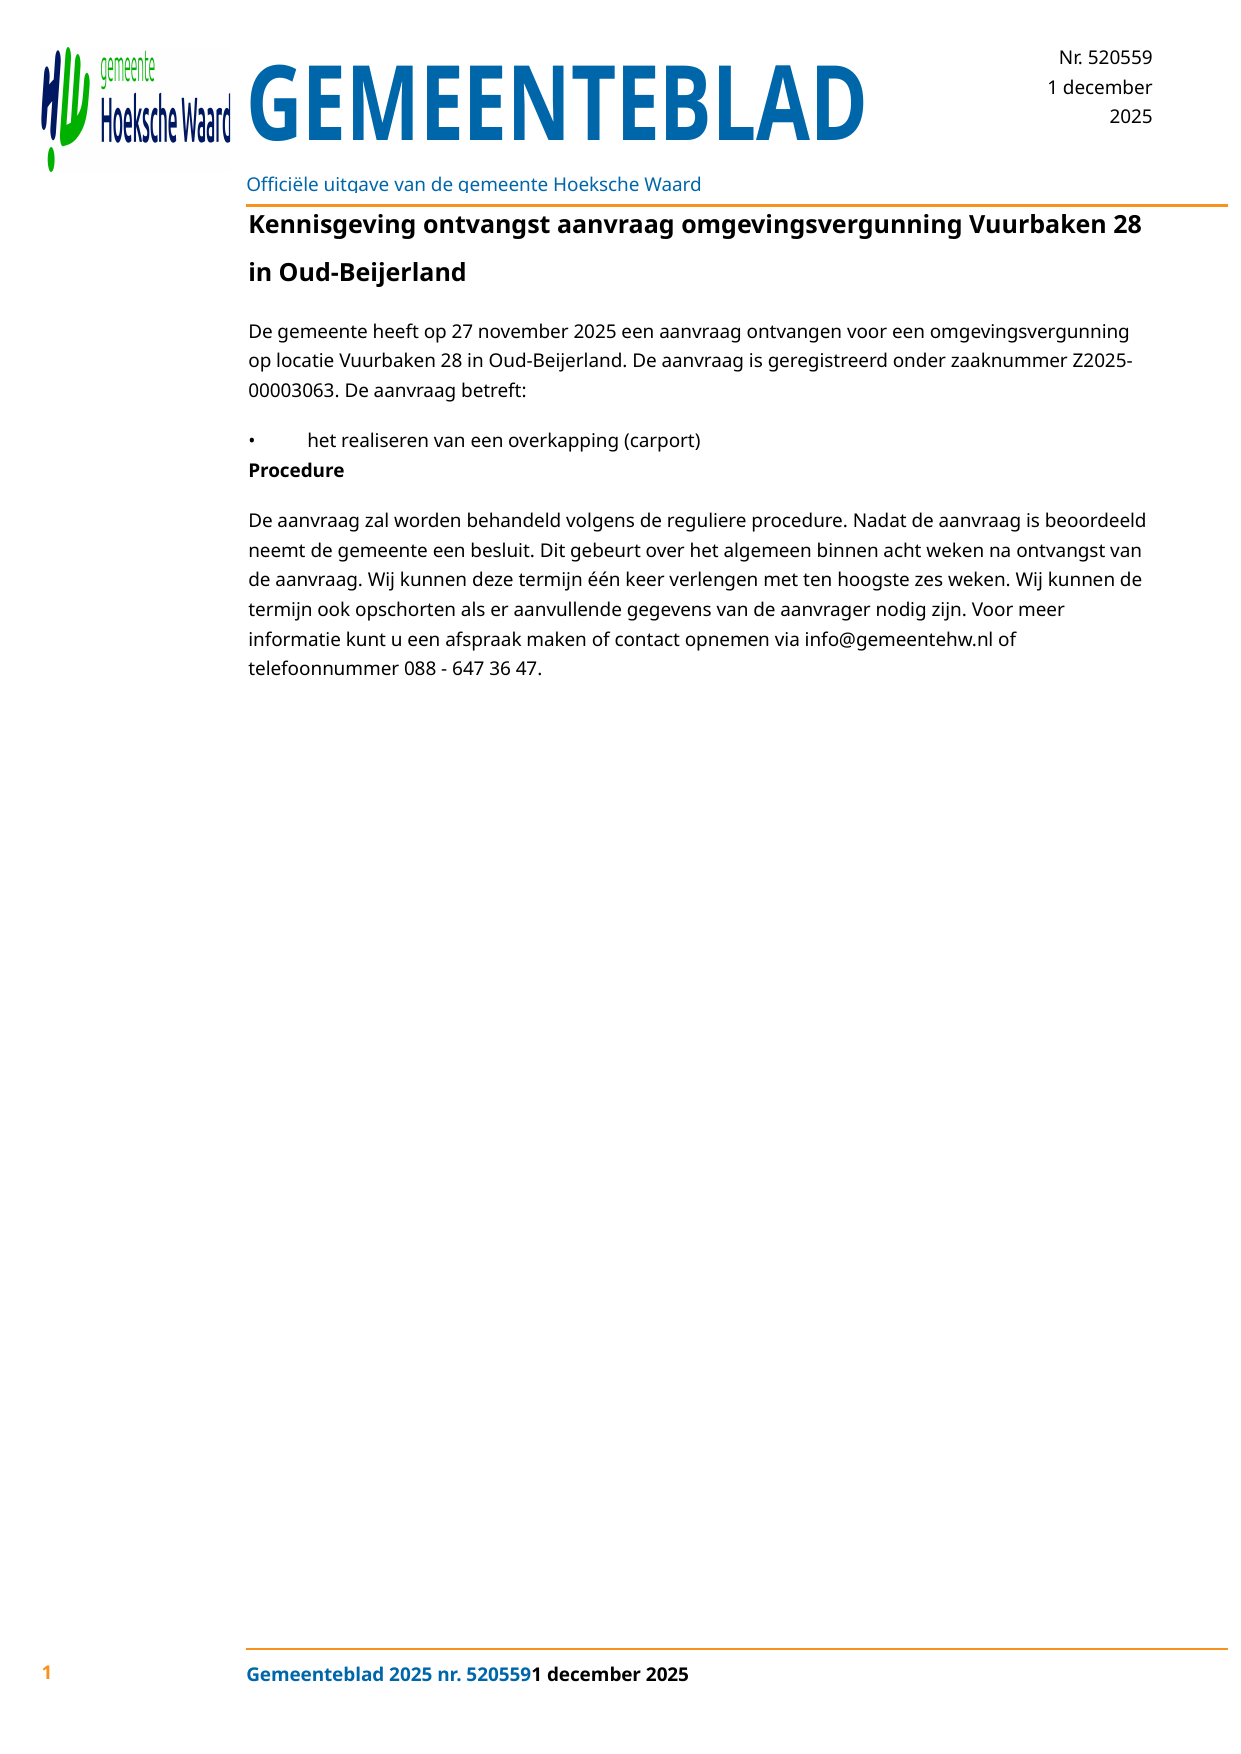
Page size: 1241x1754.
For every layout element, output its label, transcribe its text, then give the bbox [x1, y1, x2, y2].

text Kennisgeving ontvangst aanvraag omgevingsvergunning Vuurbaken 28 in Oud-Beijerland [248, 207, 1152, 288]
list het realiseren van een overkapping (carport) [248, 427, 1152, 453]
picture [41, 47, 231, 172]
text De aanvraag zal worden behandeld volgens de reguliere procedure. Nadat de aanvraag is beoordeeld neemt de gemeente een besluit. Dit gebeurt over het algemeen binnen acht weken na ontvangst van de aanvraag. Wij kunnen deze termijn één keer verlengen met ten hoogste zes weken. Wij kunnen de termijn ook opschorten als er aanvullende gegevens van de aanvrager nodig zijn. Voor meer informatie kunt u een afspraak maken of contact opnemen via info@gemeentehw.nl of telefoonnummer 088 - 647 36 47. [248, 507, 1152, 681]
text Procedure [248, 457, 1152, 483]
text De gemeente heeft op 27 november 2025 een aanvraag ontvangen voor een omgevingsvergunning op locatie Vuurbaken 28 in Oud-Beijerland. De aanvraag is geregistreerd onder zaaknummer Z2025-00003063. De aanvraag betreft: [248, 318, 1152, 403]
